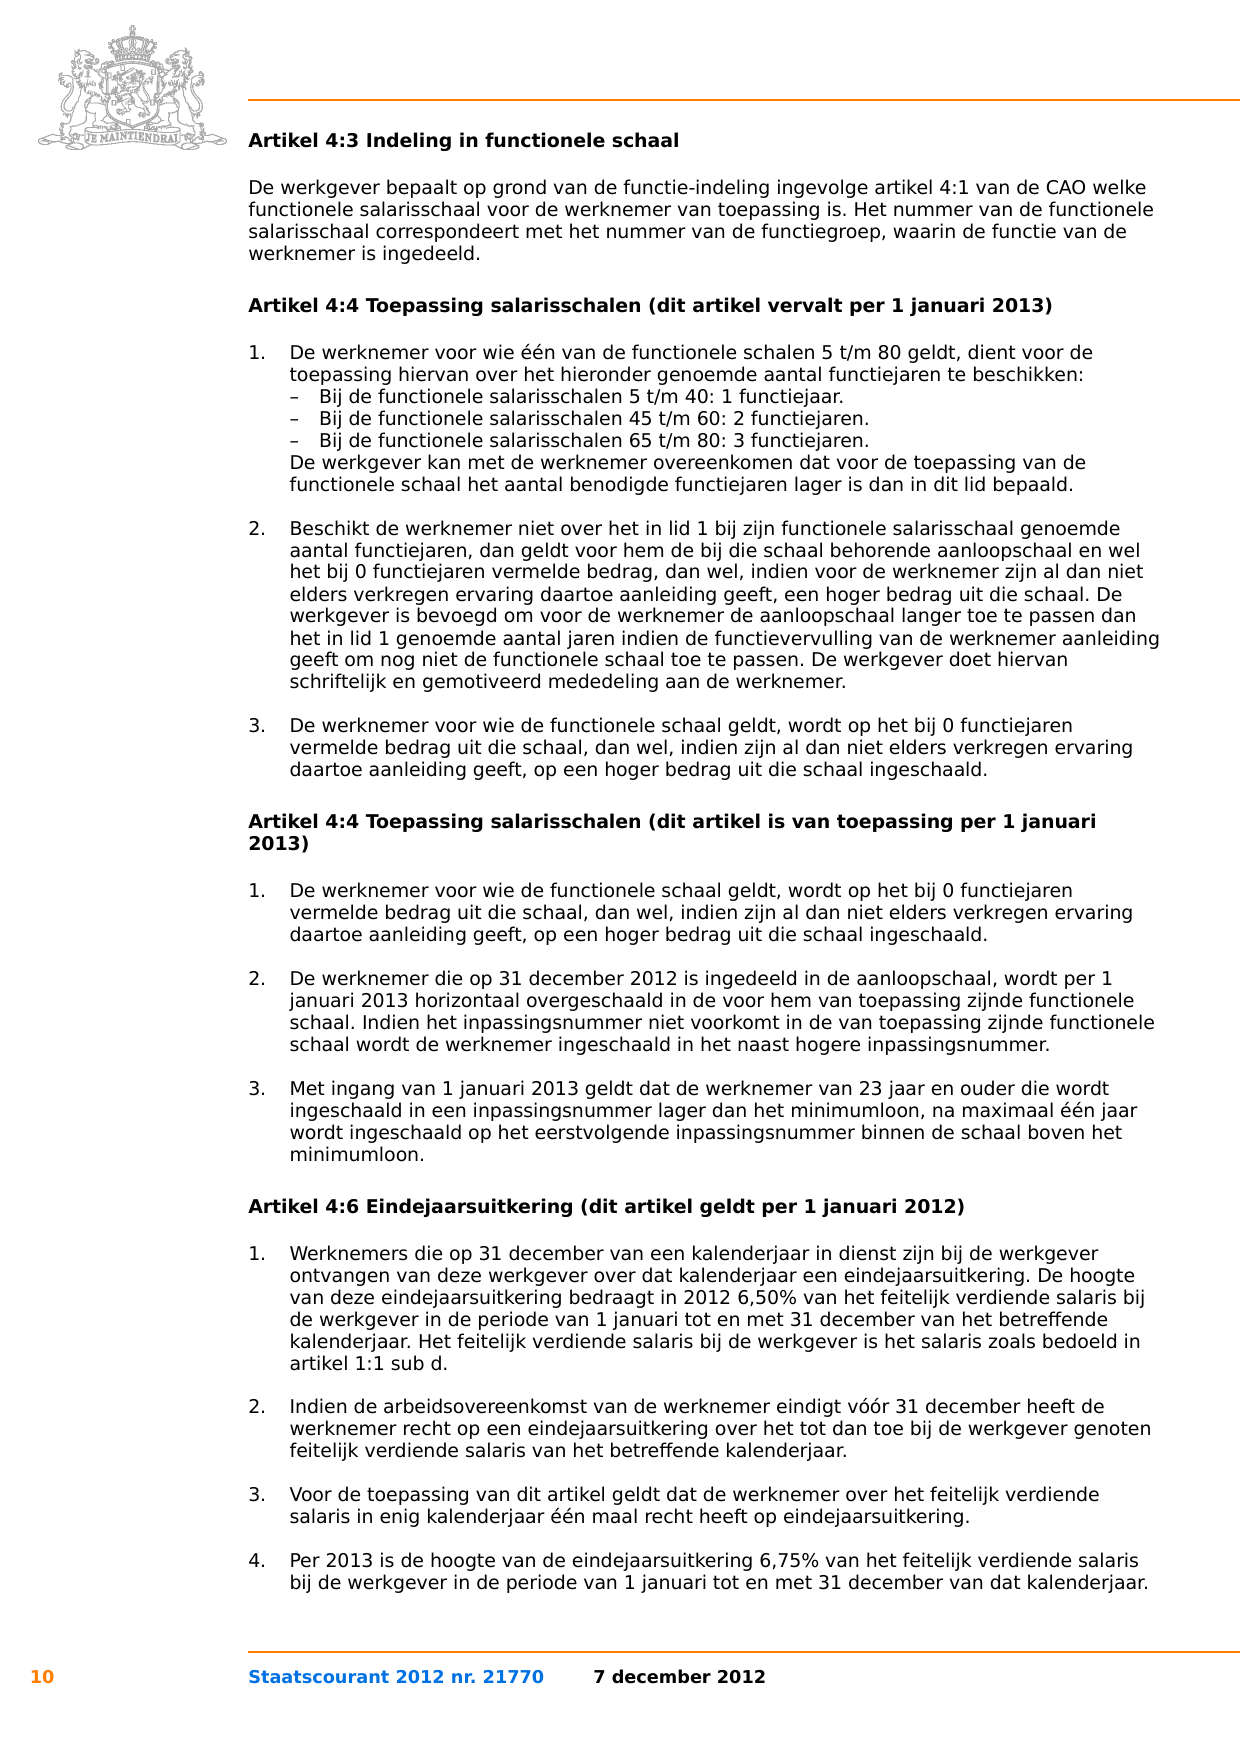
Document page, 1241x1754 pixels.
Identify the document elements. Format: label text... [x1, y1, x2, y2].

text 3. Met ingang van 1 januari 2013 geldt dat de werknemer van 23 jaar en ouder die wordt ingeschaald in een inpassingsnummer lager dan het minimumloon, na maximaal één jaar wordt ingeschaald op het eerstvolgende inpassingsnummer binnen de schaal boven het minimumloon. [248, 1078, 1163, 1166]
text 3. De werknemer voor wie de functionele schaal geldt, wordt op het bij 0 functiejaren vermelde bedrag uit die schaal, dan wel, indien zijn al dan niet elders verkregen ervaring daartoe aanleiding geeft, op een hoger bedrag uit die schaal ingeschaald. [248, 715, 1163, 781]
subtitle Artikel 4:4 Toepassing salarisschalen (dit artikel is van toepassing per 1 januari 2013) [248, 811, 1163, 855]
text De werkgever bepaalt op grond van de functie-indeling ingevolge artikel 4:1 van de CAO welke functionele salarisschaal voor de werknemer van toepassing is. Het nummer van de functionele salarisschaal correspondeert met het nummer van de functiegroep, waarin de functie van de werknemer is ingedeeld. [248, 177, 1163, 265]
text 1. De werknemer voor wie de functionele schaal geldt, wordt op het bij 0 functiejaren vermelde bedrag uit die schaal, dan wel, indien zijn al dan niet elders verkregen ervaring daartoe aanleiding geeft, op een hoger bedrag uit die schaal ingeschaald. [248, 880, 1163, 946]
text 2. Indien de arbeidsovereenkomst van de werknemer eindigt vóór 31 december heeft de werknemer recht op een eindejaarsuitkering over het tot dan toe bij de werkgever genoten feitelijk verdiende salaris van het betreffende kalenderjaar. [248, 1396, 1163, 1462]
subtitle Artikel 4:3 Indeling in functionele schaal [248, 130, 1163, 152]
text 3. Voor de toepassing van dit artikel geldt dat de werknemer over het feitelijk verdiende salaris in enig kalenderjaar één maal recht heeft op eindejaarsuitkering. [248, 1484, 1163, 1528]
text 1. De werknemer voor wie één van de functionele schalen 5 t/m 80 geldt, dient voor de toepassing hiervan over het hieronder genoemde aantal functiejaren te beschikken: [248, 342, 1163, 386]
text De werkgever kan met de werknemer overeenkomen dat voor de toepassing van de functionele schaal het aantal benodigde functiejaren lager is dan in dit lid bepaald. [289, 452, 1163, 496]
subtitle Artikel 4:6 Eindejaarsuitkering (dit artikel geldt per 1 januari 2012) [248, 1196, 1163, 1218]
subtitle Artikel 4:4 Toepassing salarisschalen (dit artikel vervalt per 1 januari 2013) [248, 295, 1163, 317]
text 2. De werknemer die op 31 december 2012 is ingedeeld in de aanloopschaal, wordt per 1 januari 2013 horizontaal overgeschaald in de voor hem van toepassing zijnde functionele schaal. Indien het inpassingsnummer niet voorkomt in de van toepassing zijnde functionele schaal wordt de werknemer ingeschaald in het naast hogere inpassingsnummer. [248, 968, 1163, 1056]
picture [38, 25, 227, 150]
text – Bij de functionele salarisschalen 5 t/m 40: 1 functiejaar. [289, 386, 1163, 408]
text – Bij de functionele salarisschalen 65 t/m 80: 3 functiejaren. [289, 430, 1163, 452]
text – Bij de functionele salarisschalen 45 t/m 60: 2 functiejaren. [289, 408, 1163, 430]
text 2. Beschikt de werknemer niet over het in lid 1 bij zijn functionele salarisschaal genoemde aantal functiejaren, dan geldt voor hem de bij die schaal behorende aanloopschaal en wel het bij 0 functiejaren vermelde bedrag, dan wel, indien voor de werknemer zijn al dan niet elders verkregen ervaring daartoe aanleiding geeft, een hoger bedrag uit die schaal. De werkgever is bevoegd om voor de werknemer de aanloopschaal langer toe te passen dan het in lid 1 genoemde aantal jaren indien de functievervulling van de werknemer aanleiding geeft om nog niet de functionele schaal toe te passen. De werkgever doet hiervan schriftelijk en gemotiveerd mededeling aan de werknemer. [248, 517, 1163, 693]
text 4. Per 2013 is de hoogte van de eindejaarsuitkering 6,75% van het feitelijk verdiende salaris bij de werkgever in de periode van 1 januari tot en met 31 december van dat kalenderjaar. [248, 1550, 1163, 1594]
text 1. Werknemers die op 31 december van een kalenderjaar in dienst zijn bij de werkgever ontvangen van deze werkgever over dat kalenderjaar een eindejaarsuitkering. De hoogte van deze eindejaarsuitkering bedraagt in 2012 6,50% van het feitelijk verdiende salaris bij de werkgever in de periode van 1 januari tot en met 31 december van het betreffende kalenderjaar. Het feitelijk verdiende salaris bij de werkgever is het salaris zoals bedoeld in artikel 1:1 sub d. [248, 1243, 1163, 1374]
